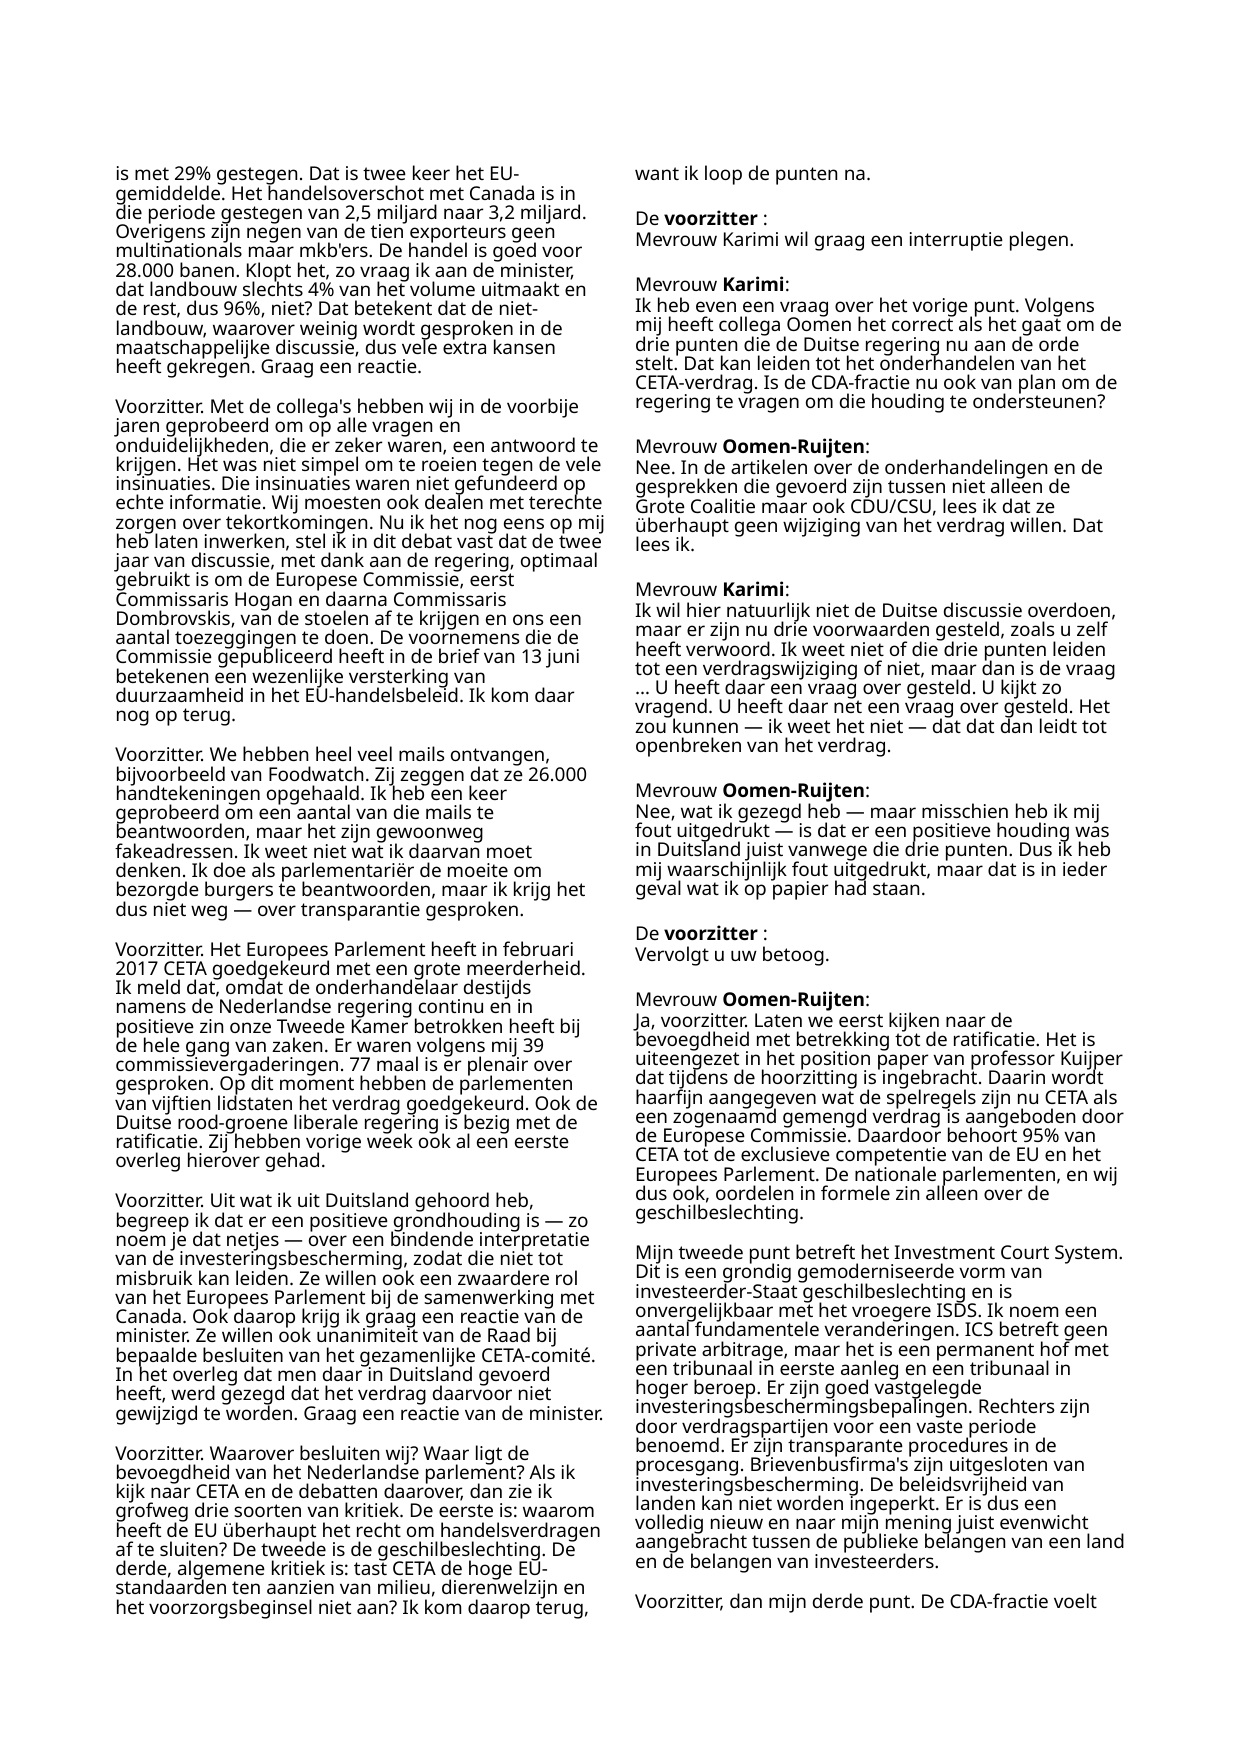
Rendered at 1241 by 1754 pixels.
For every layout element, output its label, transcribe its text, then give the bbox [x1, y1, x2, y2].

text Vervolgt u uw betoog. [635, 946, 1125, 965]
text Voorzitter, dan mijn derde punt. De CDA-fractie voelt [635, 1593, 1125, 1612]
text Voorzitter. Met de collega's hebben wij in de voorbije jaren geprobeerd om op alle vragen en onduidelijkheden, die er zeker waren, een antwoord te krijgen. Het was niet simpel om te roeien tegen de vele insinuaties. Die insinuaties waren niet gefundeerd op echte informatie. Wij moesten ook dealen met terechte zorgen over tekortkomingen. Nu ik het nog eens op mij heb laten inwerken, stel ik in dit debat vast dat de twee jaar van discussie, met dank aan de regering, optimaal gebruikt is om de Europese Commissie, eerst Commissaris Hogan en daarna Commissaris Dombrovskis, van de stoelen af te krijgen en ons een aantal toezeggingen te doen. De voornemens die de Commissie gepubliceerd heeft in de brief van 13 juni betekenen een wezenlijke versterking van duurzaamheid in het EU-handelsbeleid. Ik kom daar nog op terug. [115, 398, 605, 726]
text Voorzitter. Uit wat ik uit Duitsland gehoord heb, begreep ik dat er een positieve grondhouding is — zo noem je dat netjes — over een bindende interpretatie van de investeringsbescherming, zodat die niet tot misbruik kan leiden. Ze willen ook een zwaardere rol van het Europees Parlement bij de samenwerking met Canada. Ook daarop krijg ik graag een reactie van de minister. Ze willen ook unanimiteit van de Raad bij bepaalde besluiten van het gezamenlijke CETA-comité. In het overleg dat men daar in Duitsland gevoerd heeft, werd gezegd dat het verdrag daarvoor niet gewijzigd te worden. Graag een reactie van de minister. [115, 1192, 605, 1424]
text De voorzitter : [635, 920, 1125, 946]
text Mevrouw Karimi: [635, 271, 1125, 297]
text Mevrouw Oomen-Ruijten: [635, 433, 1125, 459]
text Mevrouw Oomen-Ruijten: [635, 986, 1125, 1012]
text Voorzitter. Het Europees Parlement heeft in februari 2017 CETA goedgekeurd met een grote meerderheid. Ik meld dat, omdat de onderhandelaar destijds namens de Nederlandse regering continu en in positieve zin onze Tweede Kamer betrokken heeft bij de hele gang van zaken. Er waren volgens mij 39 commissievergaderingen. 77 maal is er plenair over gesproken. Op dit moment hebben de parlementen van vijftien lidstaten het verdrag goedgekeurd. Ook de Duitse rood-groene liberale regering is bezig met de ratificatie. Zij hebben vorige week ook al een eerste overleg hierover gehad. [115, 941, 605, 1172]
text Mevrouw Oomen-Ruijten: [635, 777, 1125, 803]
text Ja, voorzitter. Laten we eerst kijken naar de bevoegdheid met betrekking tot de ratificatie. Het is uiteengezet in het position paper van professor Kuijper dat tijdens de hoorzitting is ingebracht. Daarin wordt haarfijn aangegeven wat de spelregels zijn nu CETA als een zogenaamd gemengd verdrag is aangeboden door de Europese Commissie. Daardoor behoort 95% van CETA tot de exclusieve competentie van de EU en het Europees Parlement. De nationale parlementen, en wij dus ook, oordelen in formele zin alleen over de geschilbeslechting. [635, 1012, 1125, 1223]
text Voorzitter. Waarover besluiten wij? Waar ligt de bevoegdheid van het Nederlandse parlement? Als ik kijk naar CETA en de debatten daarover, dan zie ik grofweg drie soorten van kritiek. De eerste is: waarom heeft de EU überhaupt het recht om handelsverdragen af te sluiten? De tweede is de geschilbeslechting. De derde, algemene kritiek is: tast CETA de hoge EU-standaarden ten aanzien van milieu, dierenwelzijn en het voorzorgsbeginsel niet aan? Ik kom daarop terug, [115, 1444, 605, 1618]
text Mevrouw Karimi wil graag een interruptie plegen. [635, 231, 1125, 250]
text Ik wil hier natuurlijk niet de Duitse discussie overdoen, maar er zijn nu drie voorwaarden gesteld, zoals u zelf heeft verwoord. Ik weet niet of die drie punten leiden tot een verdragswijziging of niet, maar dan is de vraag … U heeft daar een vraag over gesteld. U kijkt zo vragend. U heeft daar net een vraag over gesteld. Het zou kunnen — ik weet het niet — dat dat dan leidt tot openbreken van het verdrag. [635, 602, 1125, 756]
text De voorzitter : [635, 205, 1125, 231]
text Ik heb even een vraag over het vorige punt. Volgens mij heeft collega Oomen het correct als het gaat om de drie punten die de Duitse regering nu aan de orde stelt. Dat kan leiden tot het onderhandelen van het CETA-verdrag. Is de CDA-fractie nu ook van plan om de regering te vragen om die houding te ondersteunen? [635, 297, 1125, 413]
text Nee. In de artikelen over de onderhandelingen en de gesprekken die gevoerd zijn tussen niet alleen de Grote Coalitie maar ook CDU/CSU, lees ik dat ze überhaupt geen wijziging van het verdrag willen. Dat lees ik. [635, 459, 1125, 556]
text Nee, wat ik gezegd heb — maar misschien heb ik mij fout uitgedrukt — is dat er een positieve houding was in Duitsland juist vanwege die drie punten. Dus ik heb mij waarschijnlijk fout uitgedrukt, maar dat is in ieder geval wat ik op papier had staan. [635, 803, 1125, 899]
text Voorzitter. We hebben heel veel mails ontvangen, bijvoorbeeld van Foodwatch. Zij zeggen dat ze 26.000 handtekeningen opgehaald. Ik heb een keer geprobeerd om een aantal van die mails te beantwoorden, maar het zijn gewoonweg fakeadressen. Ik weet niet wat ik daarvan moet denken. Ik doe als parlementariër de moeite om bezorgde burgers te beantwoorden, maar ik krijg het dus niet weg — over transparantie gesproken. [115, 746, 605, 920]
text want ik loop de punten na. [635, 165, 1125, 184]
text is met 29% gestegen. Dat is twee keer het EU-gemiddelde. Het handelsoverschot met Canada is in die periode gestegen van 2,5 miljard naar 3,2 miljard. Overigens zijn negen van de tien exporteurs geen multinationals maar mkb'ers. De handel is goed voor 28.000 banen. Klopt het, zo vraag ik aan de minister, dat landbouw slechts 4% van het volume uitmaakt en de rest, dus 96%, niet? Dat betekent dat de niet-landbouw, waarover weinig wordt gesproken in de maatschappelijke discussie, dus vele extra kansen heeft gekregen. Graag een reactie. [115, 165, 605, 377]
text Mevrouw Karimi: [635, 576, 1125, 602]
text Mijn tweede punt betreft het Investment Court System. Dit is een grondig gemoderniseerde vorm van investeerder-Staat geschilbeslechting en is onvergelijkbaar met het vroegere ISDS. Ik noem een aantal fundamentele veranderingen. ICS betreft geen private arbitrage, maar het is een permanent hof met een tribunaal in eerste aanleg en een tribunaal in hoger beroep. Er zijn goed vastgelegde investeringsbeschermingsbepalingen. Rechters zijn door verdragspartijen voor een vaste periode benoemd. Er zijn transparante procedures in de procesgang. Brievenbusfirma's zijn uitgesloten van investeringsbescherming. De beleidsvrijheid van landen kan niet worden ingeperkt. Er is dus een volledig nieuw en naar mijn mening juist evenwicht aangebracht tussen de publieke belangen van een land en de belangen van investeerders. [635, 1244, 1125, 1572]
